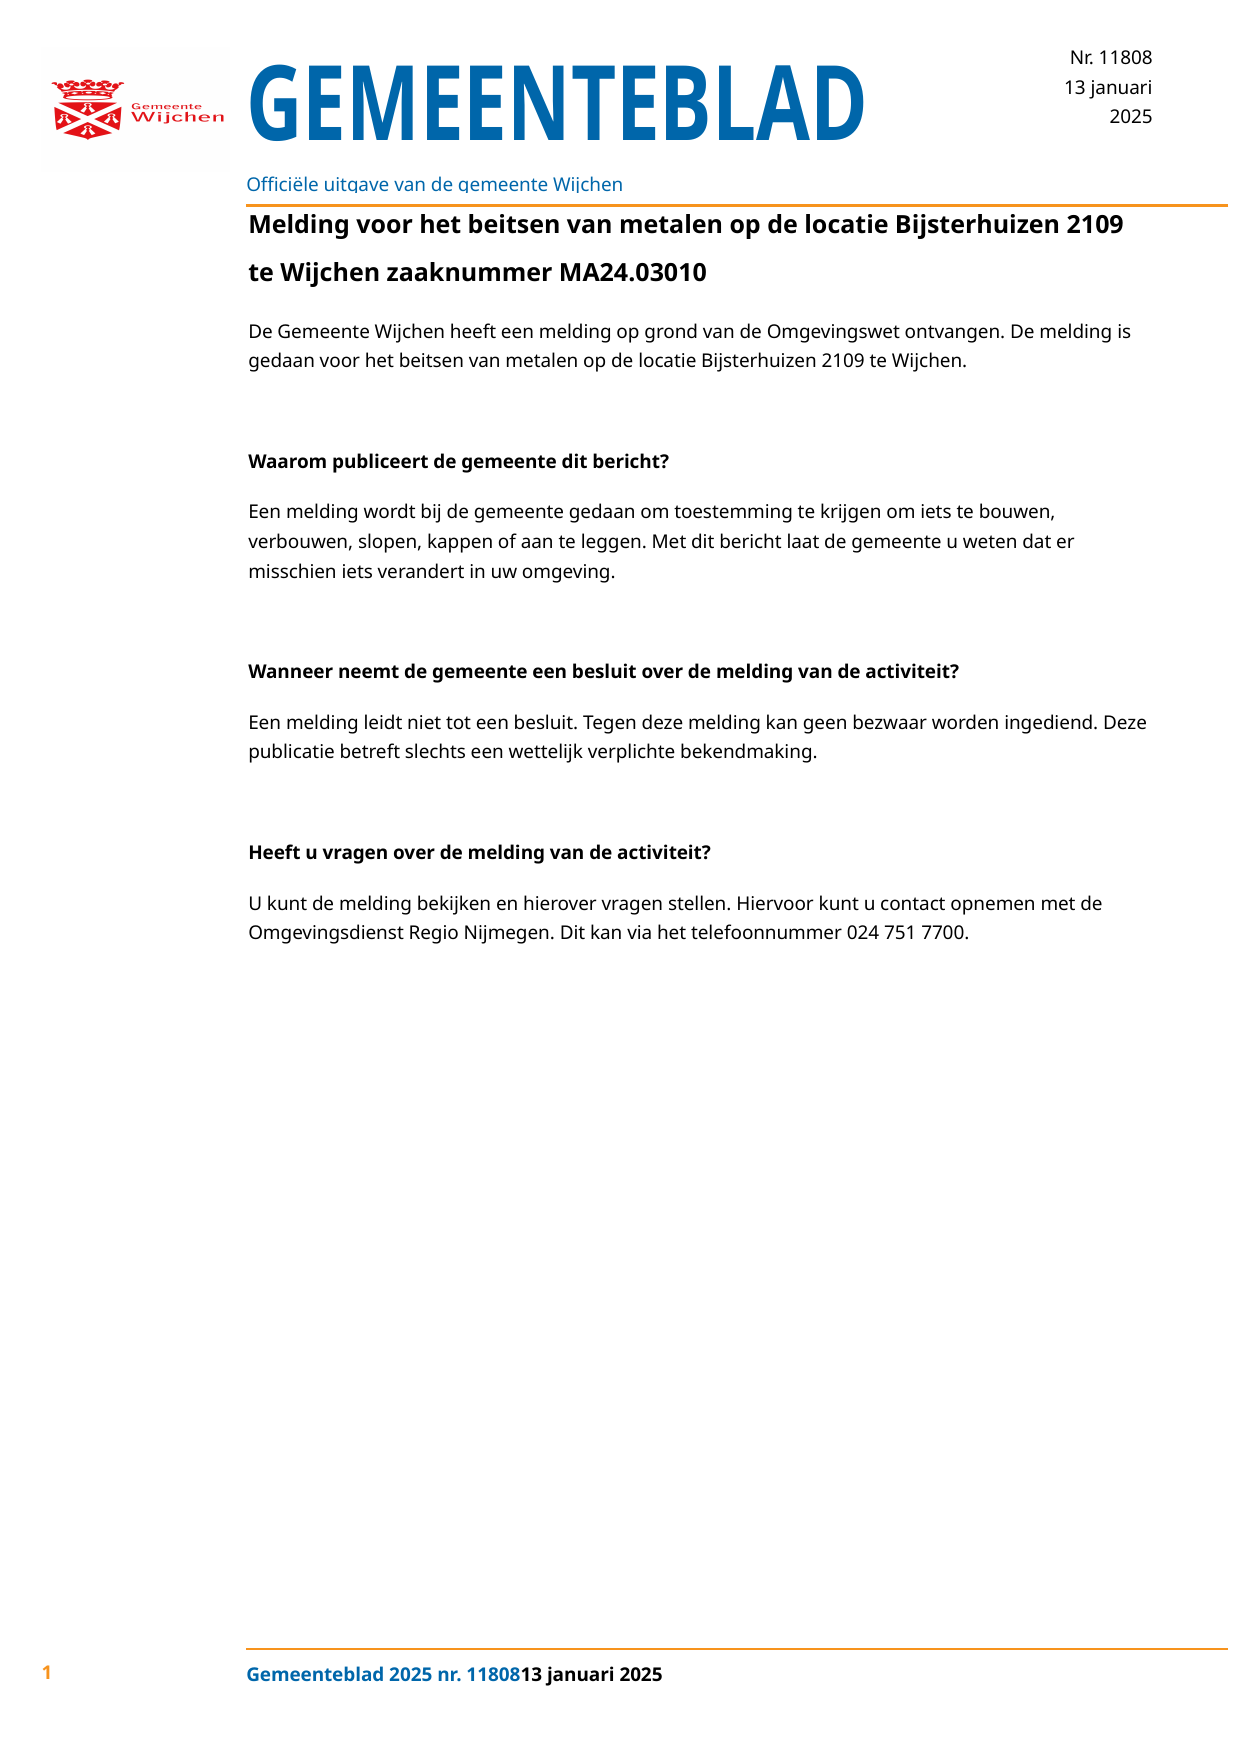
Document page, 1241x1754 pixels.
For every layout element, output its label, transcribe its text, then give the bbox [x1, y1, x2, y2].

text Heeft u vragen over de melding van de activiteit? [248, 839, 1152, 865]
picture [41, 47, 231, 172]
text U kunt de melding bekijken en hierover vragen stellen. Hiervoor kunt u contact opnemen met de Omgevingsdienst Regio Nijmegen. Dit kan via het telefoonnummer 024 751 7700. [248, 890, 1152, 945]
text Wanneer neemt de gemeente een besluit over de melding van de activiteit? [248, 659, 1152, 684]
text Waarom publiceert de gemeente dit bericht? [248, 448, 1152, 474]
text De Gemeente Wijchen heeft een melding op grond van de Omgevingswet ontvangen. De melding is gedaan voor het beitsen van metalen op de locatie Bijsterhuizen 2109 te Wijchen. [248, 318, 1152, 373]
text Een melding leidt niet tot een besluit. Tegen deze melding kan geen bezwaar worden ingediend. Deze publicatie betreft slechts een wettelijk verplichte bekendmaking. [248, 709, 1152, 764]
text Melding voor het beitsen van metalen op de locatie Bijsterhuizen 2109 te Wijchen zaaknummer MA24.03010 [248, 207, 1152, 288]
text Een melding wordt bij de gemeente gedaan om toestemming te krijgen om iets te bouwen, verbouwen, slopen, kappen of aan te leggen. Met dit bericht laat de gemeente u weten dat er misschien iets verandert in uw omgeving. [248, 499, 1152, 584]
